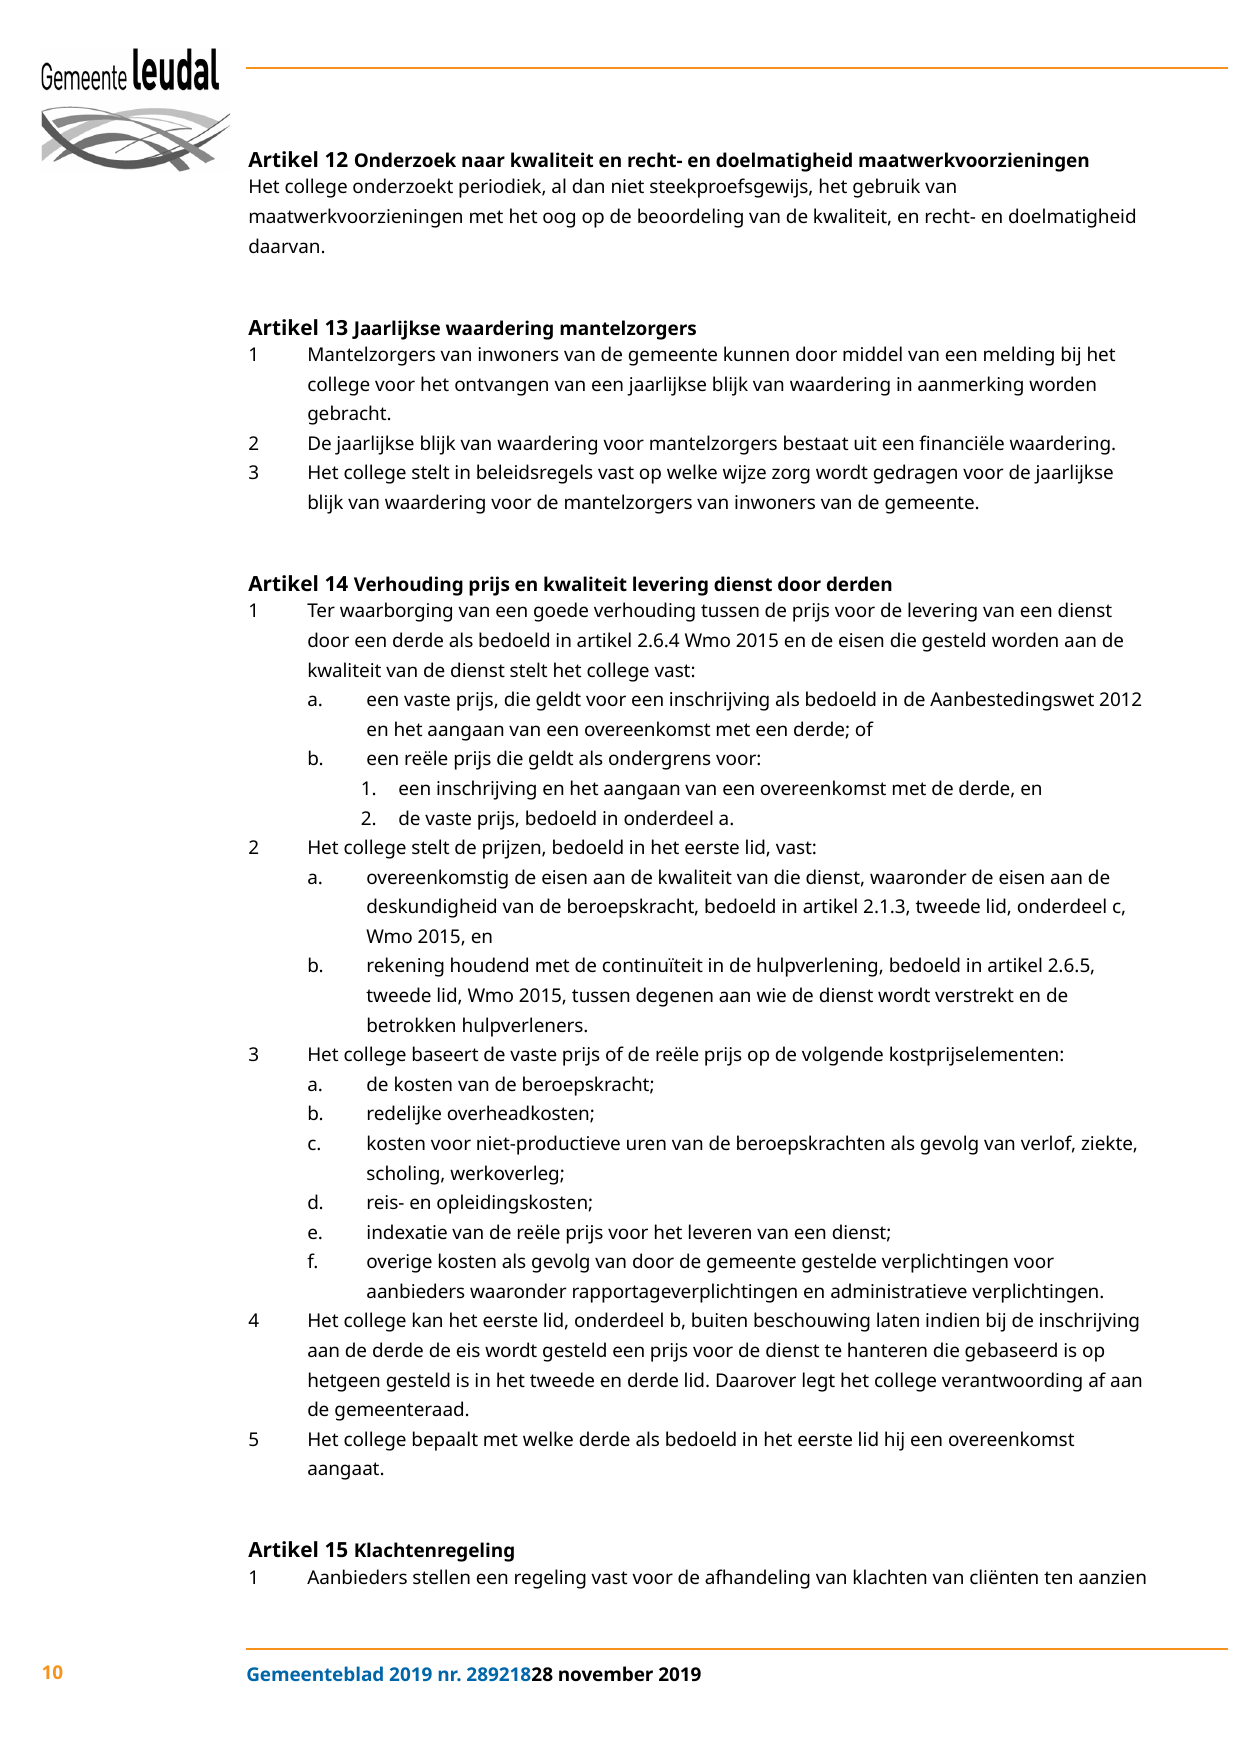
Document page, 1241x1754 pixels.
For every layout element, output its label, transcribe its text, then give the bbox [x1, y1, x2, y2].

list Het college stelt de prijzen, bedoeld in het eerste lid, vast: [248, 834, 1152, 860]
list overige kosten als gevolg van door de gemeente gestelde verplichtingen voor aanbieders waaronder rapportageverplichtingen en administratieve verplichtingen. [307, 1248, 1152, 1304]
list Het college baseert de vaste prijs of de reële prijs op de volgende kostprijselementen: [248, 1041, 1152, 1067]
text Artikel 12 Onderzoek naar kwaliteit en recht- en doelmatigheid maatwerkvoorzieningen [248, 145, 1152, 174]
list overeenkomstig de eisen aan de kwaliteit van die dienst, waaronder de eisen aan de deskundigheid van de beroepskracht, bedoeld in artikel 2.1.3, tweede lid, onderdeel c, Wmo 2015, en [307, 864, 1152, 949]
list Ter waarborging van een goede verhouding tussen de prijs voor de levering van een dienst door een derde als bedoeld in artikel 2.6.4 Wmo 2015 en de eisen die gesteld worden aan de kwaliteit van de dienst stelt het college vast: [248, 598, 1152, 682]
list De jaarlijkse blijk van waardering voor mantelzorgers bestaat uit een financiële waardering. [248, 430, 1152, 456]
list Het college bepaalt met welke derde als bedoeld in het eerste lid hij een overeenkomst aangaat. [248, 1426, 1152, 1481]
text Artikel 13 Jaarlijkse waardering mantelzorgers [248, 313, 1152, 341]
list reis- en opleidingskosten; [307, 1189, 1152, 1215]
text Het college onderzoekt periodiek, al dan niet steekproefsgewijs, het gebruik van maatwerkvoorzieningen met het oog op de beoordeling van de kwaliteit, en recht- en doelmatigheid daarvan. [248, 174, 1152, 258]
list een reële prijs die geldt als ondergrens voor: [307, 746, 1152, 771]
text Artikel 14 Verhouding prijs en kwaliteit levering dienst door derden [248, 569, 1152, 598]
list een inschrijving en het aangaan van een overeenkomst met de derde, en [361, 775, 1152, 801]
list redelijke overheadkosten; [307, 1101, 1152, 1126]
list Aanbieders stellen een regeling vast voor de afhandeling van klachten van cliënten ten aanzien [248, 1564, 1152, 1590]
list Het college stelt in beleidsregels vast op welke wijze zorg wordt gedragen voor de jaarlijkse blijk van waardering voor de mantelzorgers van inwoners van de gemeente. [248, 459, 1152, 515]
list indexatie van de reële prijs voor het leveren van een dienst; [307, 1219, 1152, 1244]
list Mantelzorgers van inwoners van de gemeente kunnen door middel van een melding bij het college voor het ontvangen van een jaarlijkse blijk van waardering in aanmerking worden gebracht. [248, 341, 1152, 426]
list rekening houdend met de continuïteit in de hulpverlening, bedoeld in artikel 2.6.5, tweede lid, Wmo 2015, tussen degenen aan wie de dienst wordt verstrekt en de betrokken hulpverleners. [307, 953, 1152, 1037]
list de kosten van de beroepskracht; [307, 1071, 1152, 1097]
text Artikel 15 Klachtenregeling [248, 1536, 1152, 1564]
picture [41, 47, 231, 172]
list een vaste prijs, die geldt voor een inschrijving als bedoeld in de Aanbestedingswet 2012 en het aangaan van een overeenkomst met een derde; of [307, 686, 1152, 742]
list kosten voor niet-productieve uren van de beroepskrachten als gevolg van verlof, ziekte, scholing, werkoverleg; [307, 1130, 1152, 1185]
list de vaste prijs, bedoeld in onderdeel a. [361, 805, 1152, 830]
list Het college kan het eerste lid, onderdeel b, buiten beschouwing laten indien bij de inschrijving aan de derde de eis wordt gesteld een prijs voor de dienst te hanteren die gebaseerd is op hetgeen gesteld is in het tweede en derde lid. Daarover legt het college verantwoording af aan de gemeenteraad. [248, 1308, 1152, 1422]
